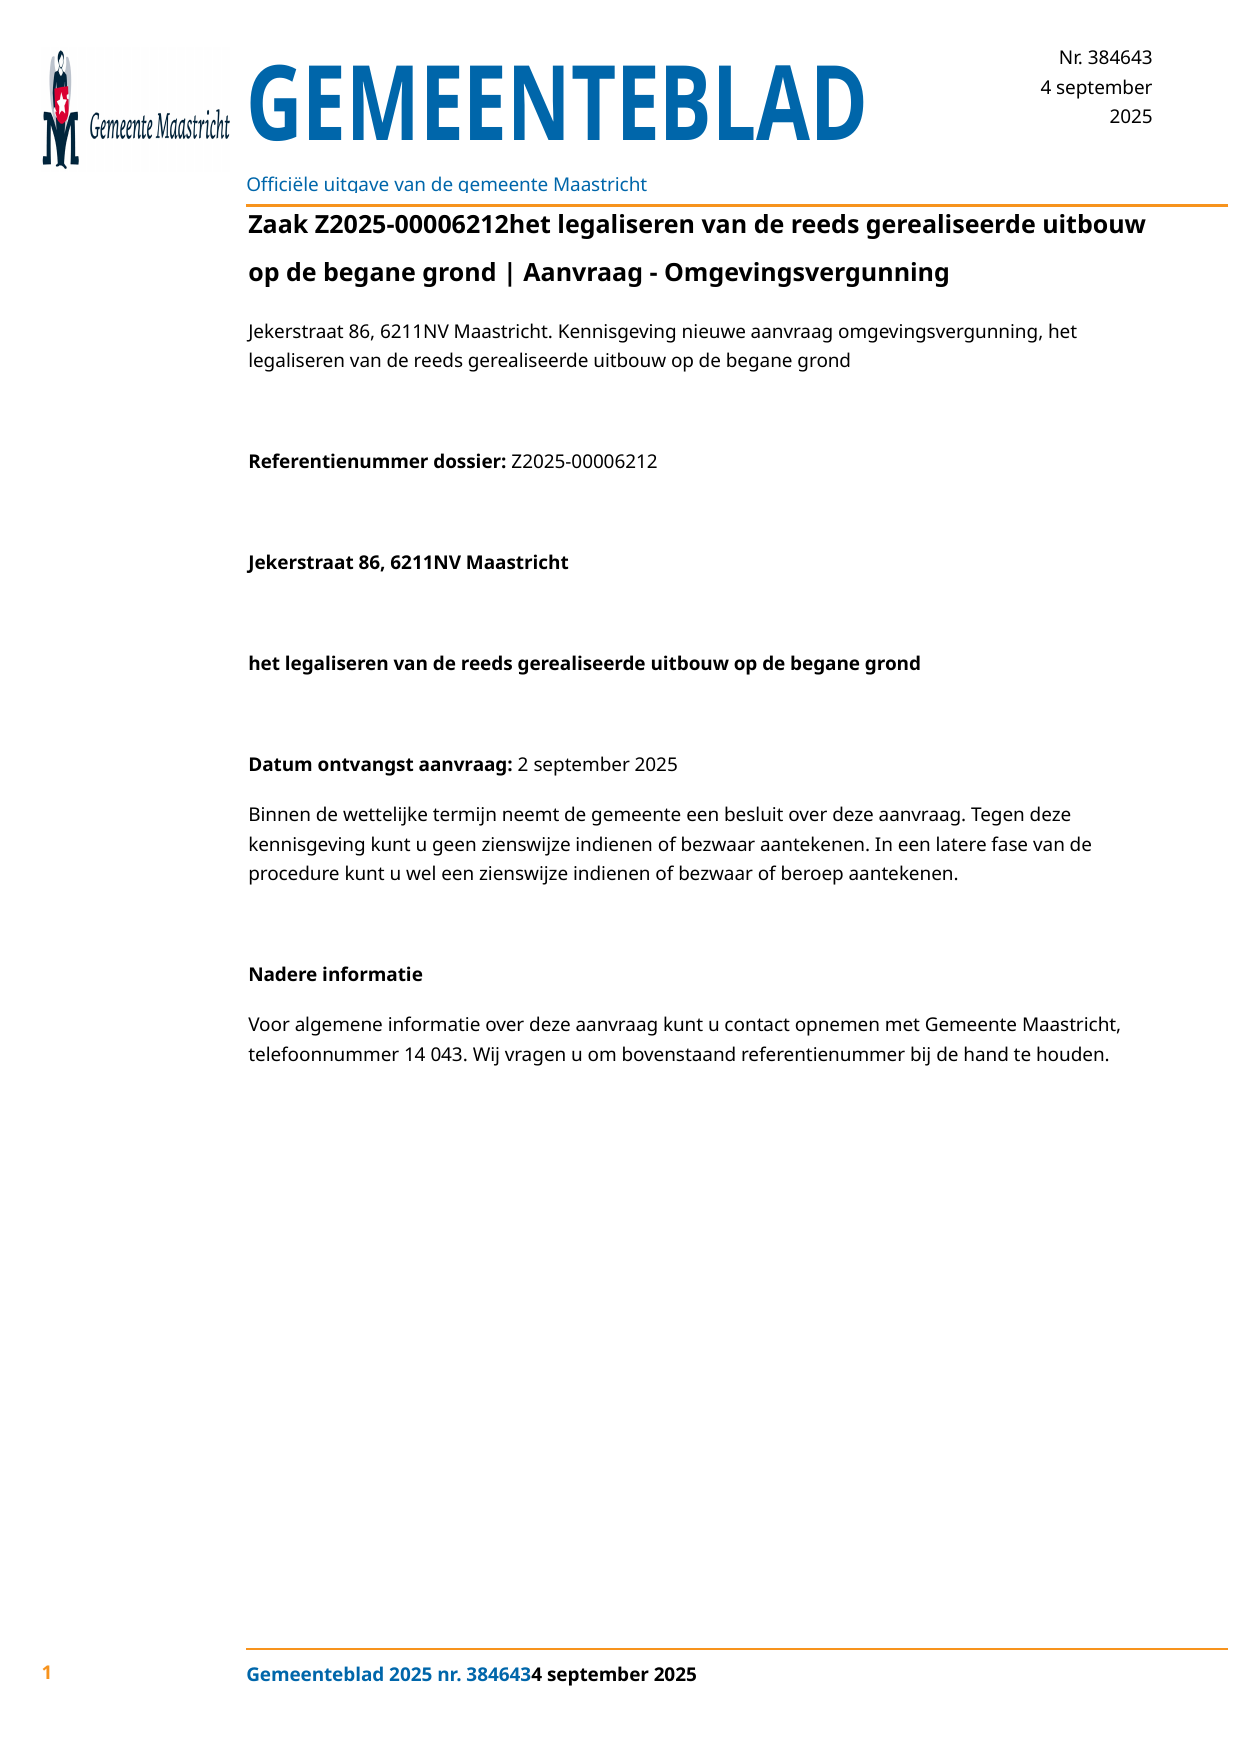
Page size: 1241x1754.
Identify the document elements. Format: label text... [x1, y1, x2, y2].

picture [41, 47, 231, 172]
text Zaak Z2025-00006212het legaliseren van de reeds gerealiseerde uitbouw op de begane grond | Aanvraag - Omgevingsvergunning [248, 207, 1152, 288]
text Jekerstraat 86, 6211NV Maastricht. Kennisgeving nieuwe aanvraag omgevingsvergunning, het legaliseren van de reeds gerealiseerde uitbouw op de begane grond [248, 318, 1152, 373]
text Voor algemene informatie over deze aanvraag kunt u contact opnemen met Gemeente Maastricht, telefoonnummer 14 043. Wij vragen u om bovenstaand referentienummer bij de hand te houden. [248, 1012, 1152, 1067]
text Binnen de wettelijke termijn neemt de gemeente een besluit over deze aanvraag. Tegen deze kennisgeving kunt u geen zienswijze indienen of bezwaar aantekenen. In een latere fase van de procedure kunt u wel een zienswijze indienen of bezwaar of beroep aantekenen. [248, 801, 1152, 886]
text Datum ontvangst aanvraag: 2 september 2025 [248, 751, 1152, 777]
text Referentienummer dossier: Z2025-00006212 [248, 448, 1152, 474]
text het legaliseren van de reeds gerealiseerde uitbouw op de begane grond [248, 650, 1152, 676]
text Jekerstraat 86, 6211NV Maastricht [248, 549, 1152, 575]
text Nadere informatie [248, 961, 1152, 987]
